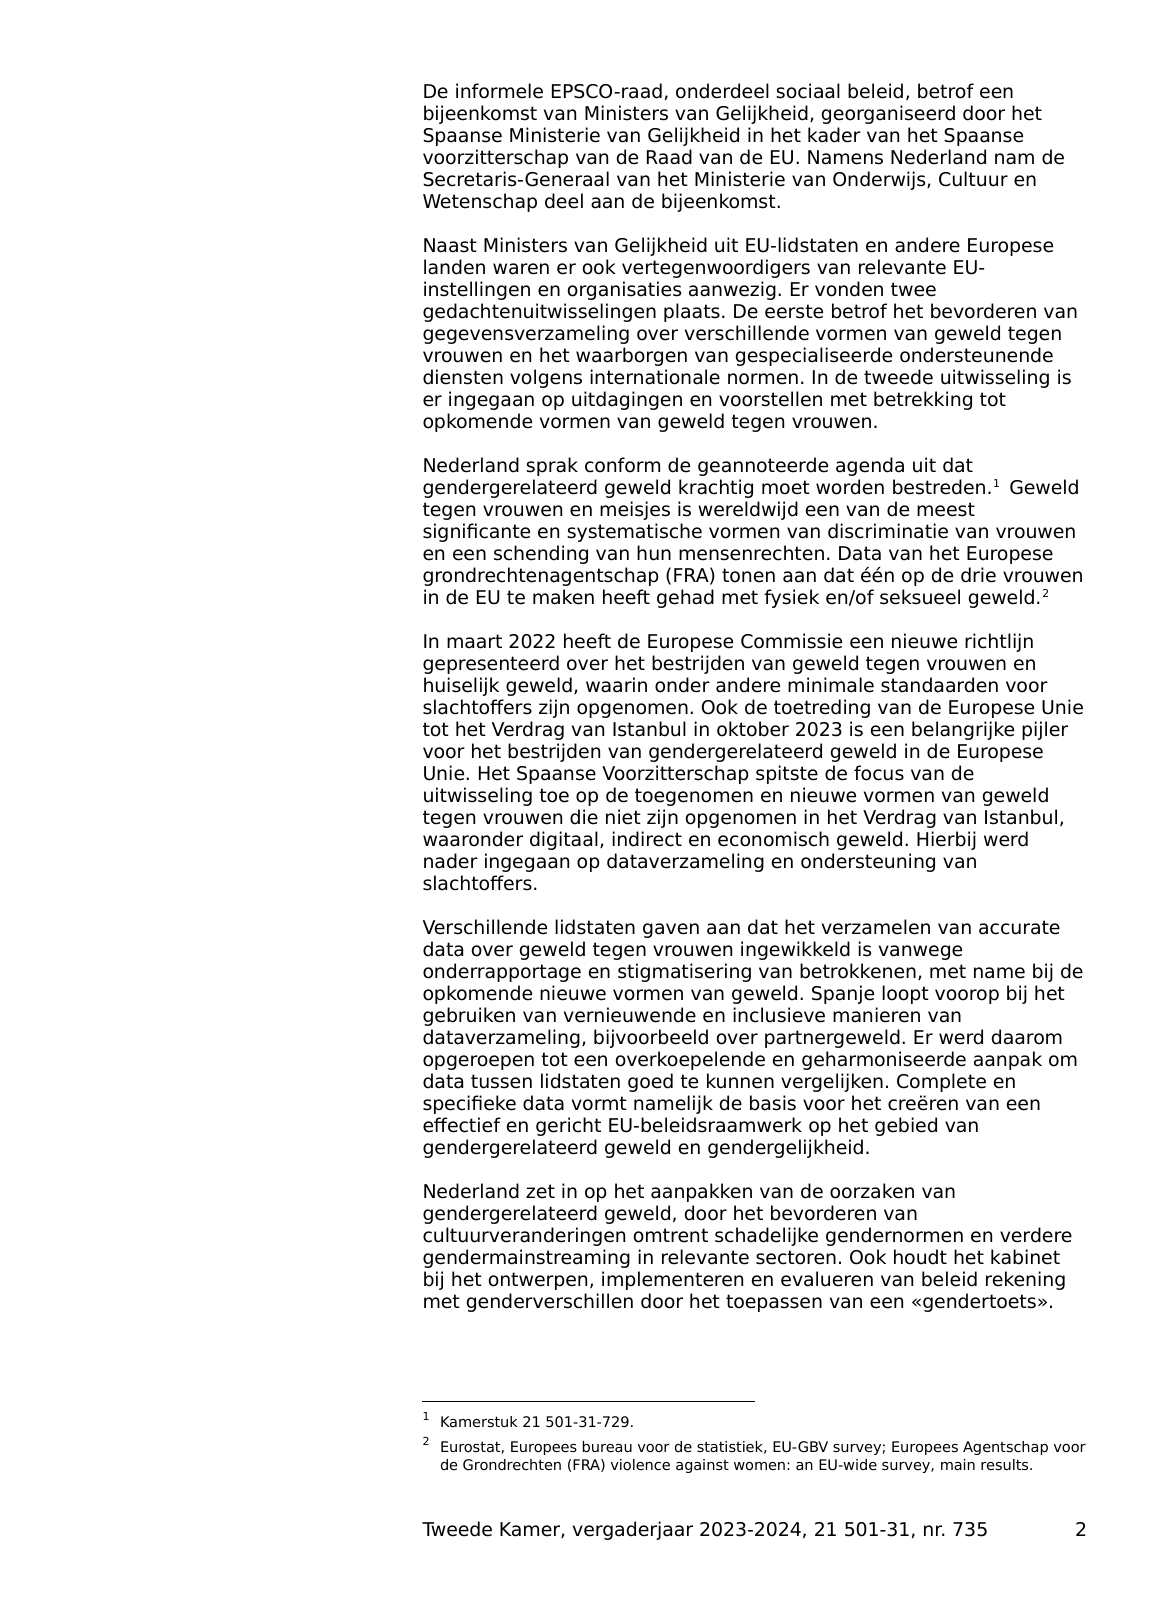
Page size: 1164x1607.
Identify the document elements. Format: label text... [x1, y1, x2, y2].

text Kamerstuk 21 501-31-729. [422, 1410, 1087, 1432]
text Eurostat, Europees bureau voor de statistiek, EU-GBV survey; Europees Agentschap voor de Grondrechten (FRA) violence against women: an EU-wide survey, main results. [422, 1435, 1087, 1474]
text Nederland zet in op het aanpakken van de oorzaken van gendergerelateerd geweld, door het bevorderen van cultuurveranderingen omtrent schadelijke gendernormen en verdere gendermainstreaming in relevante sectoren. Ook houdt het kabinet bij het ontwerpen, implementeren en evalueren van beleid rekening met genderverschillen door het toepassen van een «gendertoets». [422, 1181, 1087, 1313]
text In maart 2022 heeft de Europese Commissie een nieuwe richtlijn gepresenteerd over het bestrijden van geweld tegen vrouwen en huiselijk geweld, waarin onder andere minimale standaarden voor slachtoffers zijn opgenomen. Ook de toetreding van de Europese Unie tot het Verdrag van Istanbul in oktober 2023 is een belangrijke pijler voor het bestrijden van gendergerelateerd geweld in de Europese Unie. Het Spaanse Voorzitterschap spitste de focus van de uitwisseling toe op de toegenomen en nieuwe vormen van geweld tegen vrouwen die niet zijn opgenomen in het Verdrag van Istanbul, waaronder digitaal, indirect en economisch geweld. Hierbij werd nader ingegaan op dataverzameling en ondersteuning van slachtoffers. [422, 631, 1087, 895]
text Verschillende lidstaten gaven aan dat het verzamelen van accurate data over geweld tegen vrouwen ingewikkeld is vanwege onderrapportage en stigmatisering van betrokkenen, met name bij de opkomende nieuwe vormen van geweld. Spanje loopt voorop bij het gebruiken van vernieuwende en inclusieve manieren van dataverzameling, bijvoorbeeld over partnergeweld. Er werd daarom opgeroepen tot een overkoepelende en geharmoniseerde aanpak om data tussen lidstaten goed te kunnen vergelijken. Complete en specifieke data vormt namelijk de basis voor het creëren van een effectief en gericht EU-beleidsraamwerk op het gebied van gendergerelateerd geweld en gendergelijkheid. [422, 917, 1087, 1159]
text Naast Ministers van Gelijkheid uit EU-lidstaten en andere Europese landen waren er ook vertegenwoordigers van relevante EU-instellingen en organisaties aanwezig. Er vonden twee gedachtenuitwisselingen plaats. De eerste betrof het bevorderen van gegevensverzameling over verschillende vormen van geweld tegen vrouwen en het waarborgen van gespecialiseerde ondersteunende diensten volgens internationale normen. In de tweede uitwisseling is er ingegaan op uitdagingen en voorstellen met betrekking tot opkomende vormen van geweld tegen vrouwen. [422, 235, 1087, 433]
text Nederland sprak conform de geannoteerde agenda uit dat gendergerelateerd geweld krachtig moet worden bestreden. Geweld tegen vrouwen en meisjes is wereldwijd een van de meest significante en systematische vormen van discriminatie van vrouwen en een schending van hun mensenrechten. Data van het Europese grondrechtenagentschap (FRA) tonen aan dat één op de drie vrouwen in de EU te maken heeft gehad met fysiek en/of seksueel geweld. [422, 455, 1087, 609]
text De informele EPSCO-raad, onderdeel sociaal beleid, betrof een bijeenkomst van Ministers van Gelijkheid, georganiseerd door het Spaanse Ministerie van Gelijkheid in het kader van het Spaanse voorzitterschap van de Raad van de EU. Namens Nederland nam de Secretaris-Generaal van het Ministerie van Onderwijs, Cultuur en Wetenschap deel aan de bijeenkomst. [422, 81, 1087, 213]
